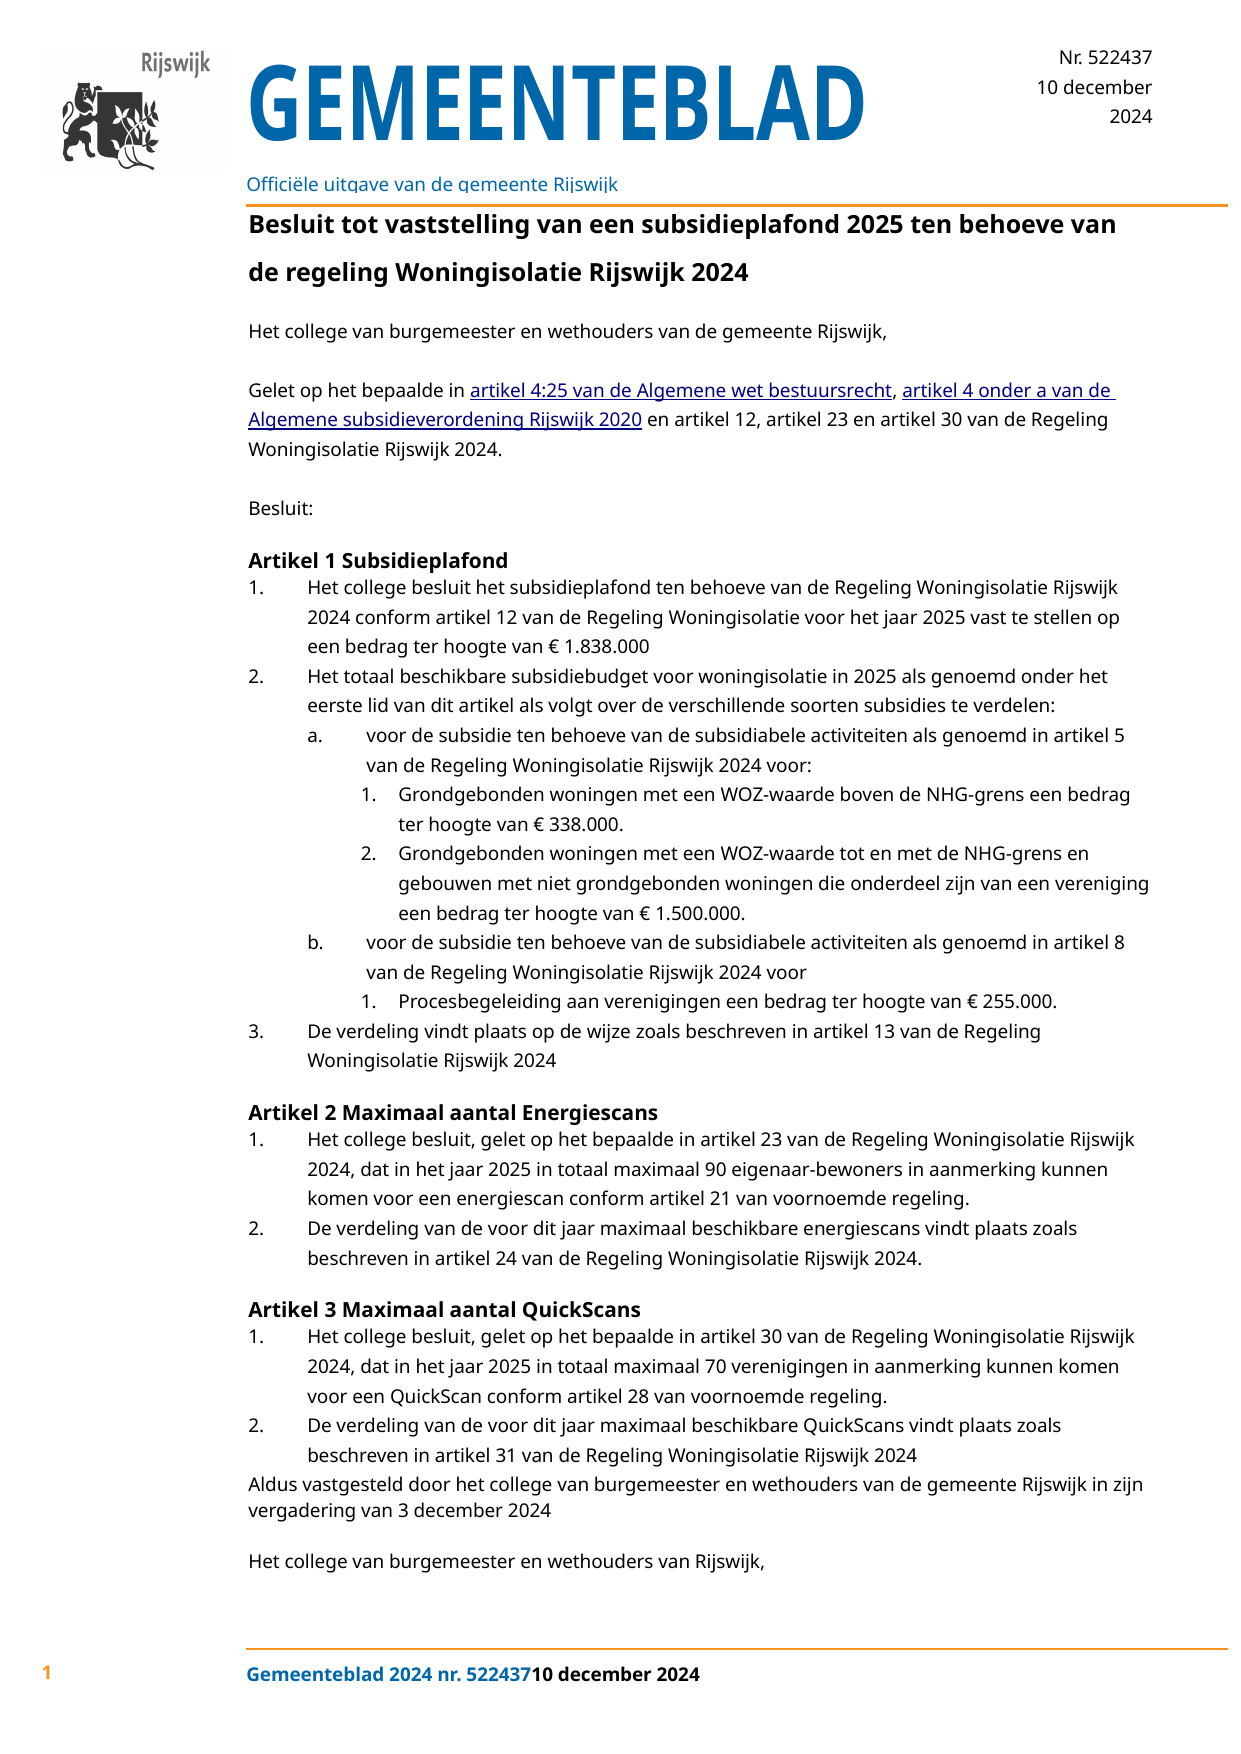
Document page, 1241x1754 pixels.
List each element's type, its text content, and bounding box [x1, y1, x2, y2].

list Het college besluit het subsidieplafond ten behoeve van de Regeling Woningisolatie Rijswijk 2024 conform artikel 12 van de Regeling Woningisolatie voor het jaar 2025 vast te stellen op een bedrag ter hoogte van € 1.838.000 [248, 574, 1152, 659]
text Het college van burgemeester en wethouders van Rijswijk, [248, 1549, 1152, 1574]
list voor de subsidie ten behoeve van de subsidiabele activiteiten als genoemd in artikel 8 van de Regeling Woningisolatie Rijswijk 2024 voor [307, 929, 1152, 984]
text Aldus vastgesteld door het college van burgemeester en wethouders van de gemeente Rijswijk in zijn vergadering van 3 december 2024 [248, 1472, 1152, 1523]
picture [41, 47, 231, 172]
list Het college besluit, gelet op het bepaalde in artikel 30 van de Regeling Woningisolatie Rijswijk 2024, dat in het jaar 2025 in totaal maximaal 70 verenigingen in aanmerking kunnen komen voor een QuickScan conform artikel 28 van voornoemde regeling. [248, 1324, 1152, 1408]
text Artikel 3 Maximaal aantal QuickScans [248, 1295, 1152, 1324]
text Artikel 1 Subsidieplafond [248, 546, 1152, 574]
text Gelet op het bepaalde in artikel 4:25 van de Algemene wet bestuursrecht, artikel 4 onder a van de Algemene subsidieverordening Rijswijk 2020 en artikel 12, artikel 23 en artikel 30 van de Regeling Woningisolatie Rijswijk 2024. [248, 377, 1152, 462]
list Het totaal beschikbare subsidiebudget voor woningisolatie in 2025 als genoemd onder het eerste lid van dit artikel als volgt over de verschillende soorten subsidies te verdelen: [248, 663, 1152, 718]
list De verdeling van de voor dit jaar maximaal beschikbare QuickScans vindt plaats zoals beschreven in artikel 31 van de Regeling Woningisolatie Rijswijk 2024 [248, 1412, 1152, 1468]
list voor de subsidie ten behoeve van de subsidiabele activiteiten als genoemd in artikel 5 van de Regeling Woningisolatie Rijswijk 2024 voor: [307, 722, 1152, 777]
text Besluit tot vaststelling van een subsidieplafond 2025 ten behoeve van de regeling Woningisolatie Rijswijk 2024 [248, 207, 1152, 288]
list Grondgebonden woningen met een WOZ-waarde tot en met de NHG-grens en gebouwen met niet grondgebonden woningen die onderdeel zijn van een vereniging een bedrag ter hoogte van € 1.500.000. [361, 841, 1152, 925]
text Besluit: [248, 495, 1152, 521]
text Artikel 2 Maximaal aantal Energiescans [248, 1098, 1152, 1126]
list Het college besluit, gelet op het bepaalde in artikel 23 van de Regeling Woningisolatie Rijswijk 2024, dat in het jaar 2025 in totaal maximaal 90 eigenaar-bewoners in aanmerking kunnen komen voor een energiescan conform artikel 21 van voornoemde regeling. [248, 1126, 1152, 1211]
list Grondgebonden woningen met een WOZ-waarde boven de NHG-grens een bedrag ter hoogte van € 338.000. [361, 781, 1152, 837]
list De verdeling vindt plaats op de wijze zoals beschreven in artikel 13 van de Regeling Woningisolatie Rijswijk 2024 [248, 1018, 1152, 1073]
list Procesbegeleiding aan verenigingen een bedrag ter hoogte van € 255.000. [361, 988, 1152, 1014]
list De verdeling van de voor dit jaar maximaal beschikbare energiescans vindt plaats zoals beschreven in artikel 24 van de Regeling Woningisolatie Rijswijk 2024. [248, 1215, 1152, 1271]
text Het college van burgemeester en wethouders van de gemeente Rijswijk, [248, 318, 1152, 344]
